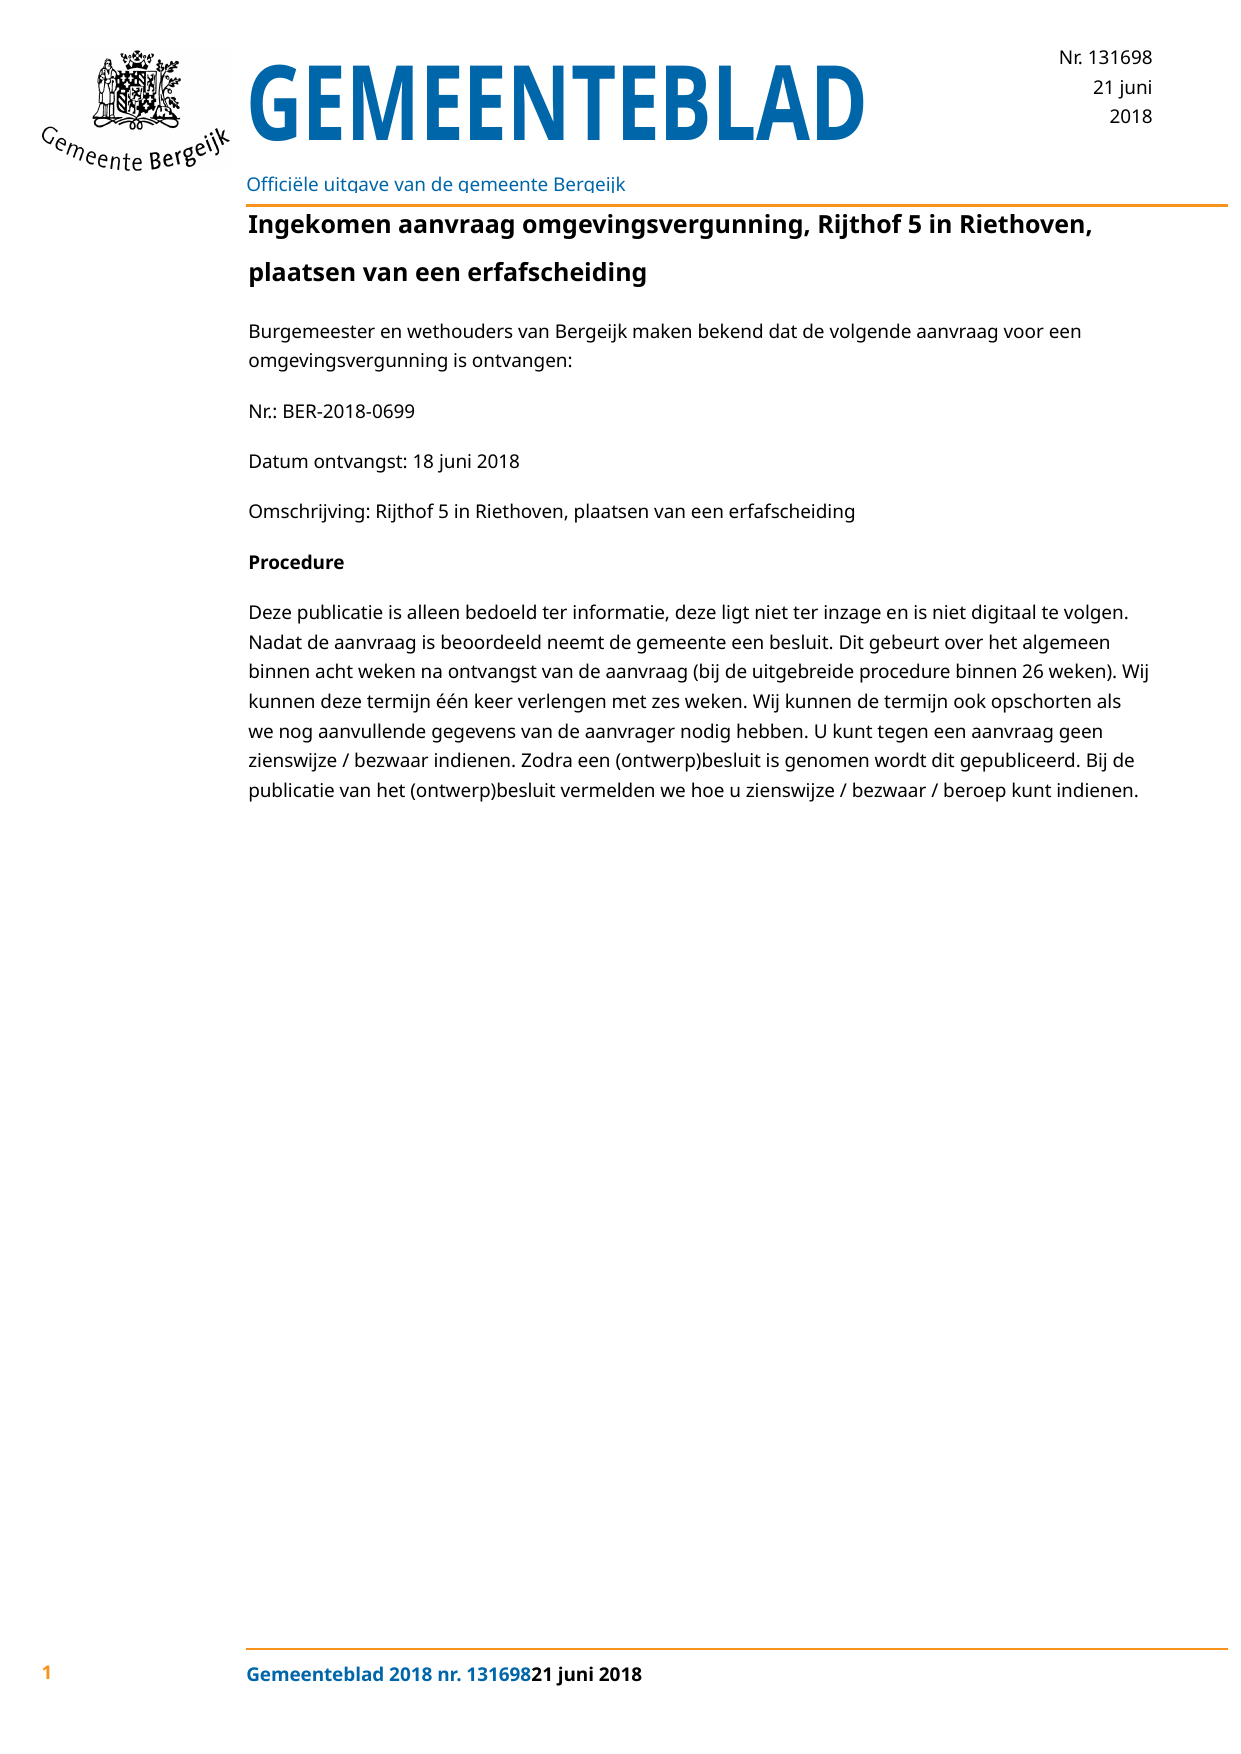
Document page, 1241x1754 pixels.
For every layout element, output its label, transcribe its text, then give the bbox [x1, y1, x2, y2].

text Procedure [248, 549, 1152, 575]
text Burgemeester en wethouders van Bergeijk maken bekend dat de volgende aanvraag voor een omgevingsvergunning is ontvangen: [248, 318, 1152, 373]
picture [41, 47, 231, 172]
text Datum ontvangst: 18 juni 2018 [248, 448, 1152, 474]
text Omschrijving: Rijthof 5 in Riethoven, plaatsen van een erfafscheiding [248, 499, 1152, 524]
text Deze publicatie is alleen bedoeld ter informatie, deze ligt niet ter inzage en is niet digitaal te volgen. Nadat de aanvraag is beoordeeld neemt de gemeente een besluit. Dit gebeurt over het algemeen binnen acht weken na ontvangst van de aanvraag (bij de uitgebreide procedure binnen 26 weken). Wij kunnen deze termijn één keer verlengen met zes weken. Wij kunnen de termijn ook opschorten als we nog aanvullende gegevens van de aanvrager nodig hebben. U kunt tegen een aanvraag geen zienswijze / bezwaar indienen. Zodra een (ontwerp)besluit is genomen wordt dit gepubliceerd. Bij de publicatie van het (ontwerp)besluit vermelden we hoe u zienswijze / bezwaar / beroep kunt indienen. [248, 599, 1152, 803]
text Nr.: BER-2018-0699 [248, 398, 1152, 424]
text Ingekomen aanvraag omgevingsvergunning, Rijthof 5 in Riethoven, plaatsen van een erfafscheiding [248, 207, 1152, 288]
